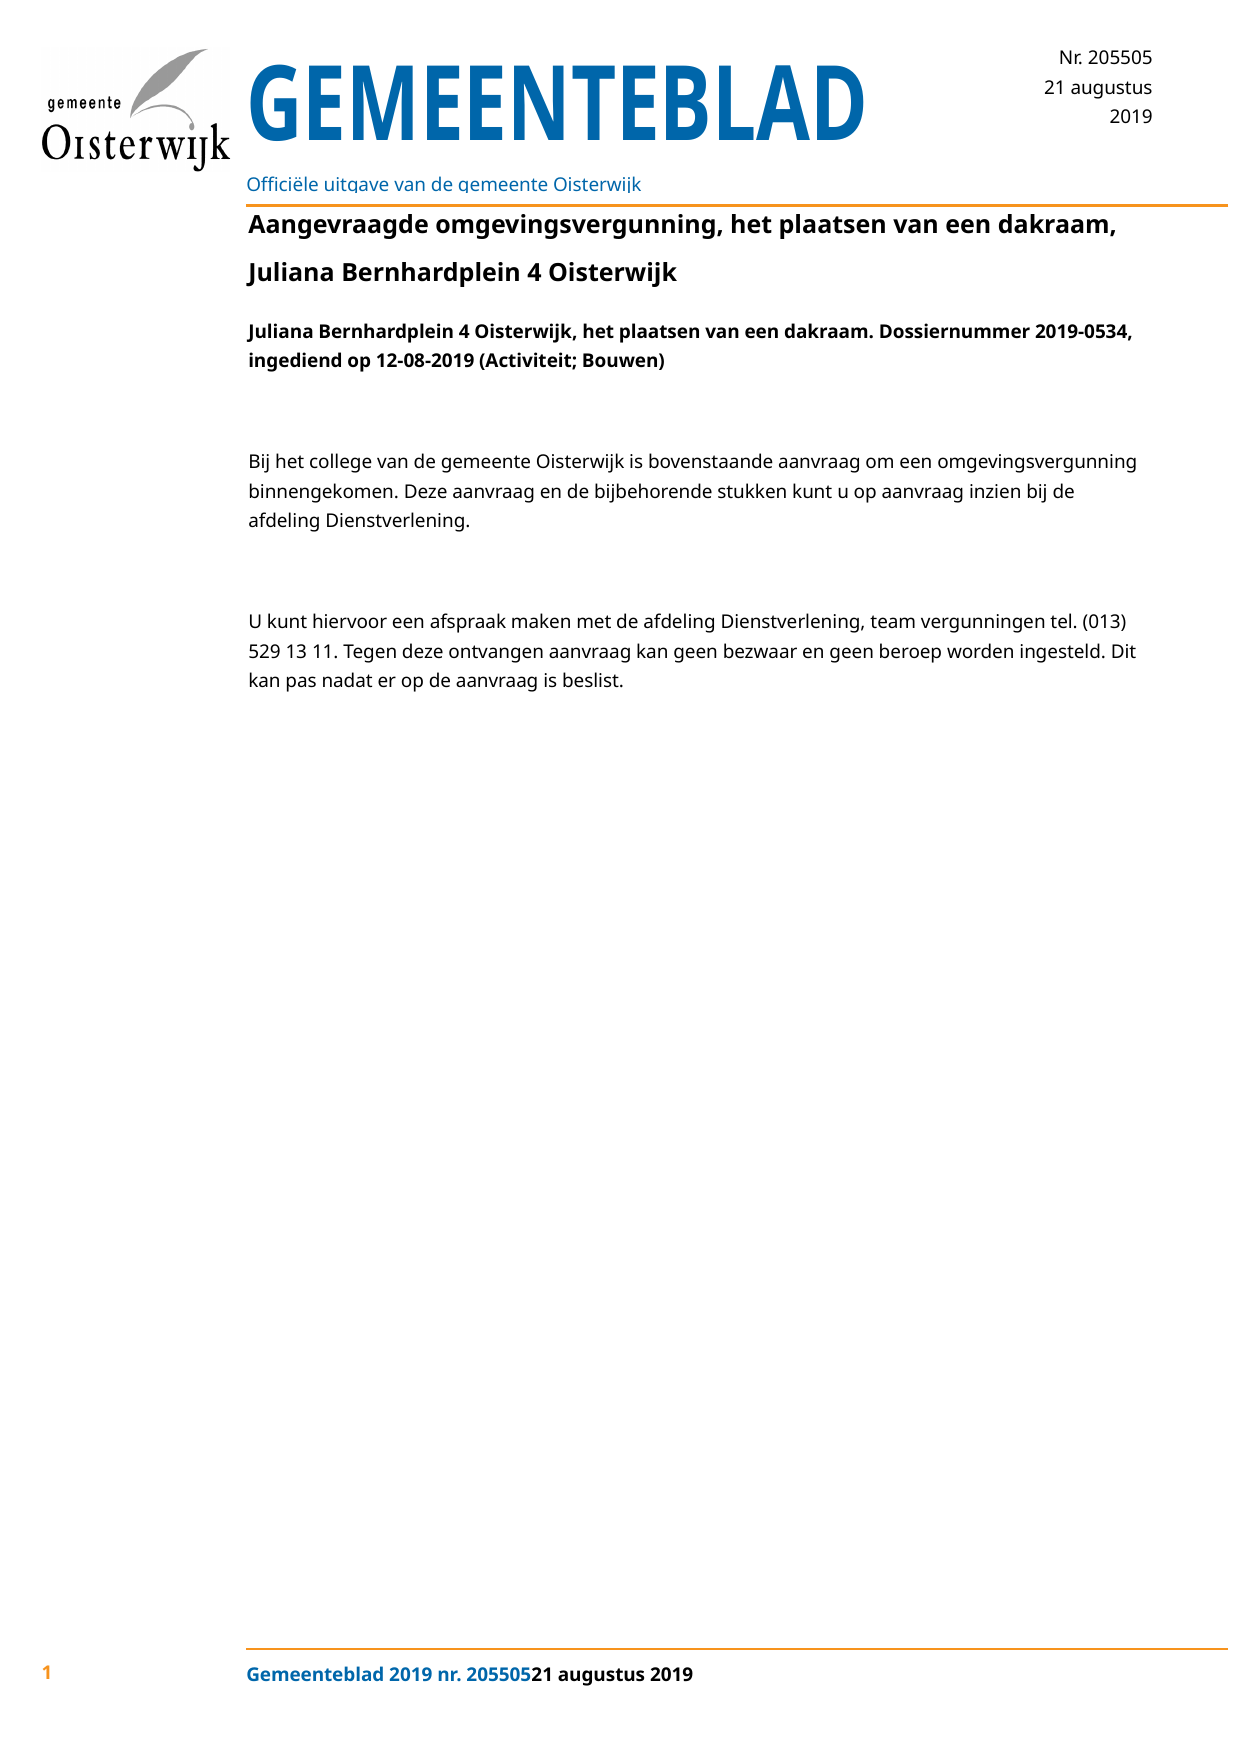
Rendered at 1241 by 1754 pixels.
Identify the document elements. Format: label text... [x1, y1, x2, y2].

text Aangevraagde omgevingsvergunning, het plaatsen van een dakraam, Juliana Bernhardplein 4 Oisterwijk [248, 207, 1152, 288]
text Bij het college van de gemeente Oisterwijk is bovenstaande aanvraag om een omgevingsvergunning binnengekomen. Deze aanvraag en de bijbehorende stukken kunt u op aanvraag inzien bij de afdeling Dienstverlening. [248, 448, 1152, 533]
picture [41, 47, 231, 172]
text U kunt hiervoor een afspraak maken met de afdeling Dienstverlening, team vergunningen tel. (013) 529 13 11. Tegen deze ontvangen aanvraag kan geen bezwaar en geen beroep worden ingesteld. Dit kan pas nadat er op de aanvraag is beslist. [248, 608, 1152, 693]
text Juliana Bernhardplein 4 Oisterwijk, het plaatsen van een dakraam. Dossiernummer 2019-0534, ingediend op 12-08-2019 (Activiteit; Bouwen) [248, 318, 1152, 373]
